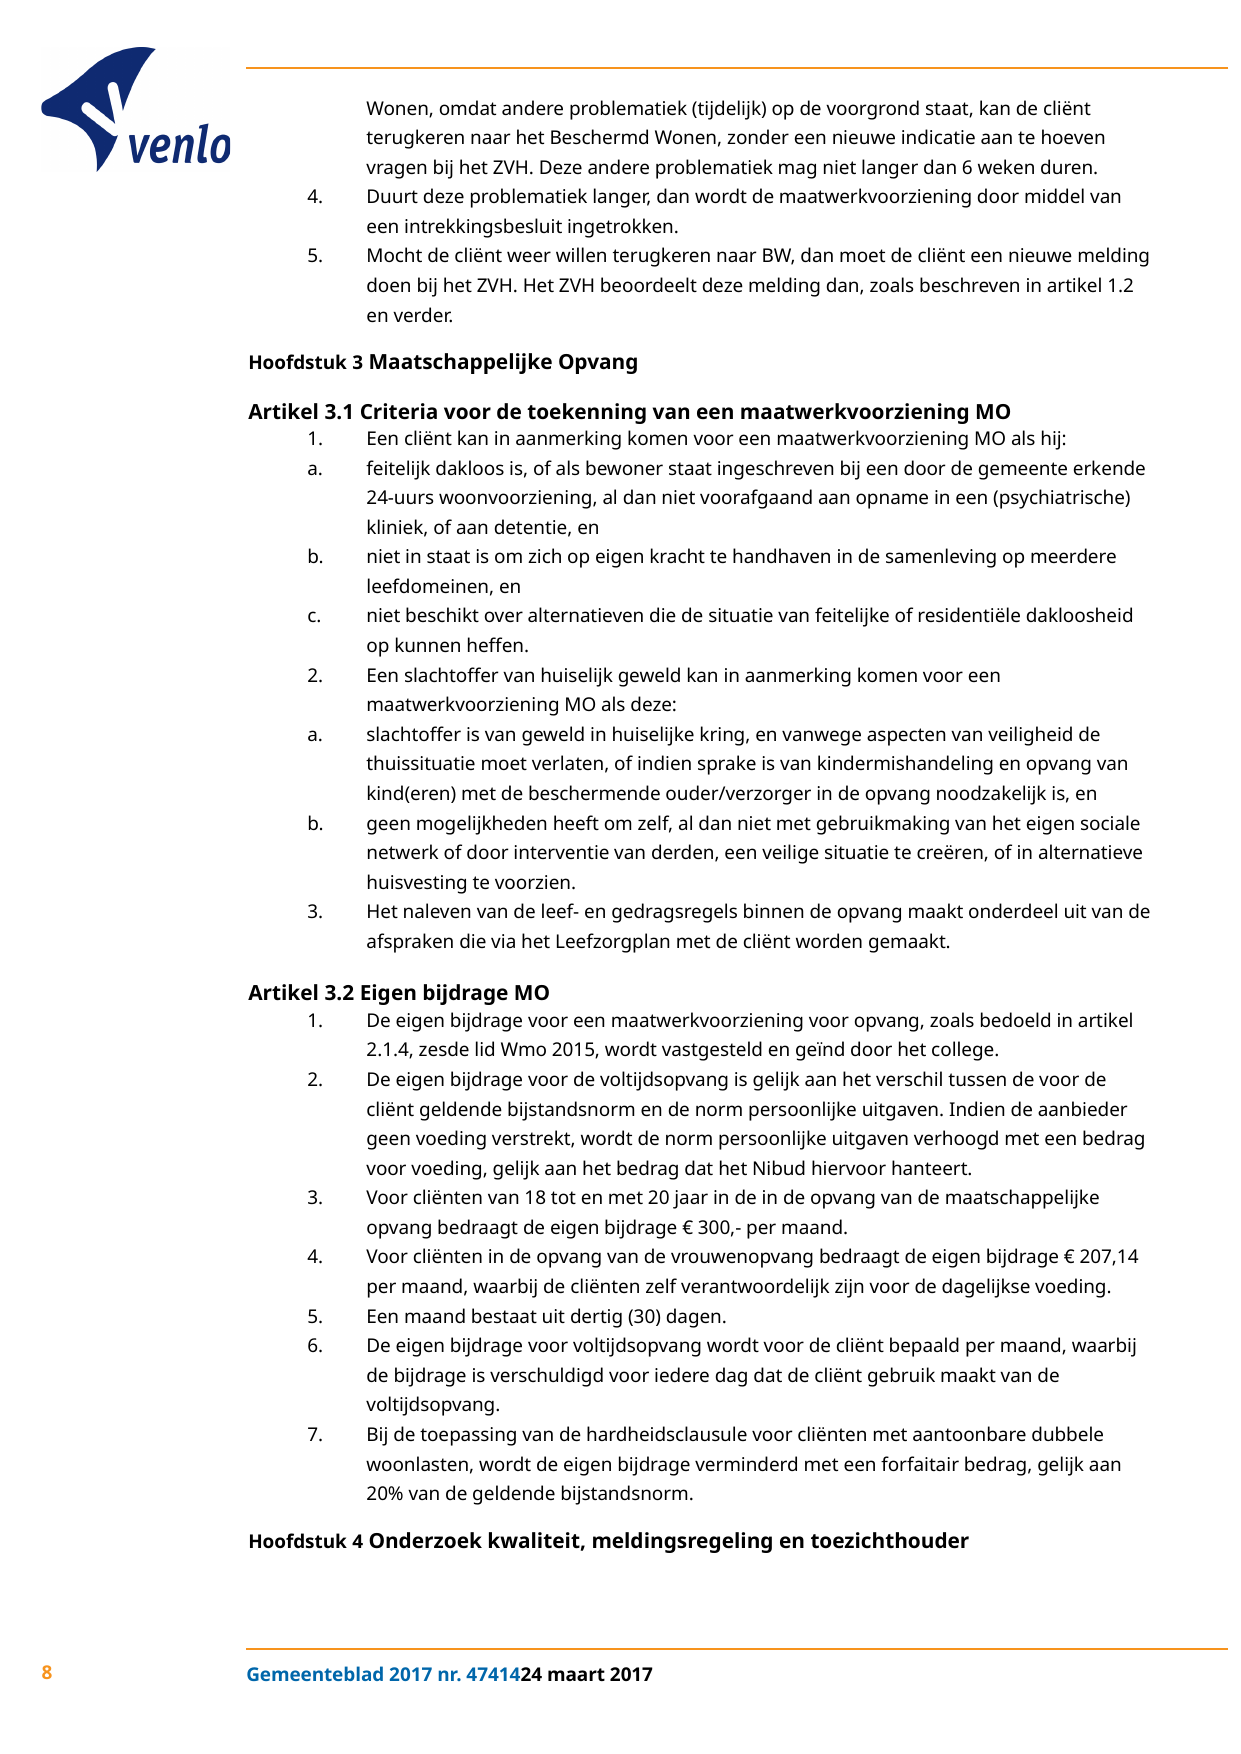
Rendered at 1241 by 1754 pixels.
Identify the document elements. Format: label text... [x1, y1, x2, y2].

picture [41, 47, 231, 172]
list feitelijk dakloos is, of als bewoner staat ingeschreven bij een door de gemeente erkende 24-uurs woonvoorziening, al dan niet voorafgaand aan opname in een (psychiatrische) kliniek, of aan detentie, en [307, 455, 1152, 540]
text Artikel 3.1 Criteria voor de toekenning van een maatwerkvoorziening MO [248, 397, 1152, 425]
list Een cliënt kan in aanmerking komen voor een maatwerkvoorziening MO als hij: [307, 425, 1152, 451]
list De eigen bijdrage voor de voltijdsopvang is gelijk aan het verschil tussen de voor de cliënt geldende bijstandsnorm en de norm persoonlijke uitgaven. Indien de aanbieder geen voeding verstrekt, wordt de norm persoonlijke uitgaven verhoogd met een bedrag voor voeding, gelijk aan het bedrag dat het Nibud hiervoor hanteert. [307, 1066, 1152, 1181]
list geen mogelijkheden heeft om zelf, al dan niet met gebruikmaking van het eigen sociale netwerk of door interventie van derden, een veilige situatie te creëren, of in alternatieve huisvesting te voorzien. [307, 810, 1152, 895]
list De eigen bijdrage voor voltijdsopvang wordt voor de cliënt bepaald per maand, waarbij de bijdrage is verschuldigd voor iedere dag dat de cliënt gebruik maakt van de voltijdsopvang. [307, 1332, 1152, 1417]
text Hoofdstuk 4 Onderzoek kwaliteit, meldingsregeling en toezichthouder [248, 1526, 1152, 1554]
list Het naleven van de leef- en gedragsregels binnen de opvang maakt onderdeel uit van de afspraken die via het Leefzorgplan met de cliënt worden gemaakt. [307, 898, 1152, 954]
list niet in staat is om zich op eigen kracht te handhaven in de samenleving op meerdere leefdomeinen, en [307, 543, 1152, 599]
list Een slachtoffer van huiselijk geweld kan in aanmerking komen voor een maatwerkvoorziening MO als deze: [307, 662, 1152, 717]
list Wonen, omdat andere problematiek (tijdelijk) op de voorgrond staat, kan de cliënt terugkeren naar het Beschermd Wonen, zonder een nieuwe indicatie aan te hoeven vragen bij het ZVH. Deze andere problematiek mag niet langer dan 6 weken duren. [307, 95, 1152, 180]
list slachtoffer is van geweld in huiselijke kring, en vanwege aspecten van veiligheid de thuissituatie moet verlaten, of indien sprake is van kindermishandeling en opvang van kind(eren) met de beschermende ouder/verzorger in de opvang noodzakelijk is, en [307, 721, 1152, 806]
list Mocht de cliënt weer willen terugkeren naar BW, dan moet de cliënt een nieuwe melding doen bij het ZVH. Het ZVH beoordeelt deze melding dan, zoals beschreven in artikel 1.2 en verder. [307, 243, 1152, 328]
text Hoofdstuk 3 Maatschappelijke Opvang [248, 347, 1152, 376]
list Een maand bestaat uit dertig (30) dagen. [307, 1303, 1152, 1328]
list De eigen bijdrage voor een maatwerkvoorziening voor opvang, zoals bedoeld in artikel 2.1.4, zesde lid Wmo 2015, wordt vastgesteld en geïnd door het college. [307, 1007, 1152, 1062]
list Voor cliënten in de opvang van de vrouwenopvang bedraagt de eigen bijdrage € 207,14 per maand, waarbij de cliënten zelf verantwoordelijk zijn voor de dagelijkse voeding. [307, 1244, 1152, 1299]
list niet beschikt over alternatieven die de situatie van feitelijke of residentiële dakloosheid op kunnen heffen. [307, 603, 1152, 658]
text Artikel 3.2 Eigen bijdrage MO [248, 978, 1152, 1007]
list Bij de toepassing van de hardheidsclausule voor cliënten met aantoonbare dubbele woonlasten, wordt de eigen bijdrage verminderd met een forfaitair bedrag, gelijk aan 20% van de geldende bijstandsnorm. [307, 1421, 1152, 1506]
list Voor cliënten van 18 tot en met 20 jaar in de in de opvang van de maatschappelijke opvang bedraagt de eigen bijdrage € 300,- per maand. [307, 1184, 1152, 1240]
list Duurt deze problematiek langer, dan wordt de maatwerkvoorziening door middel van een intrekkingsbesluit ingetrokken. [307, 183, 1152, 239]
